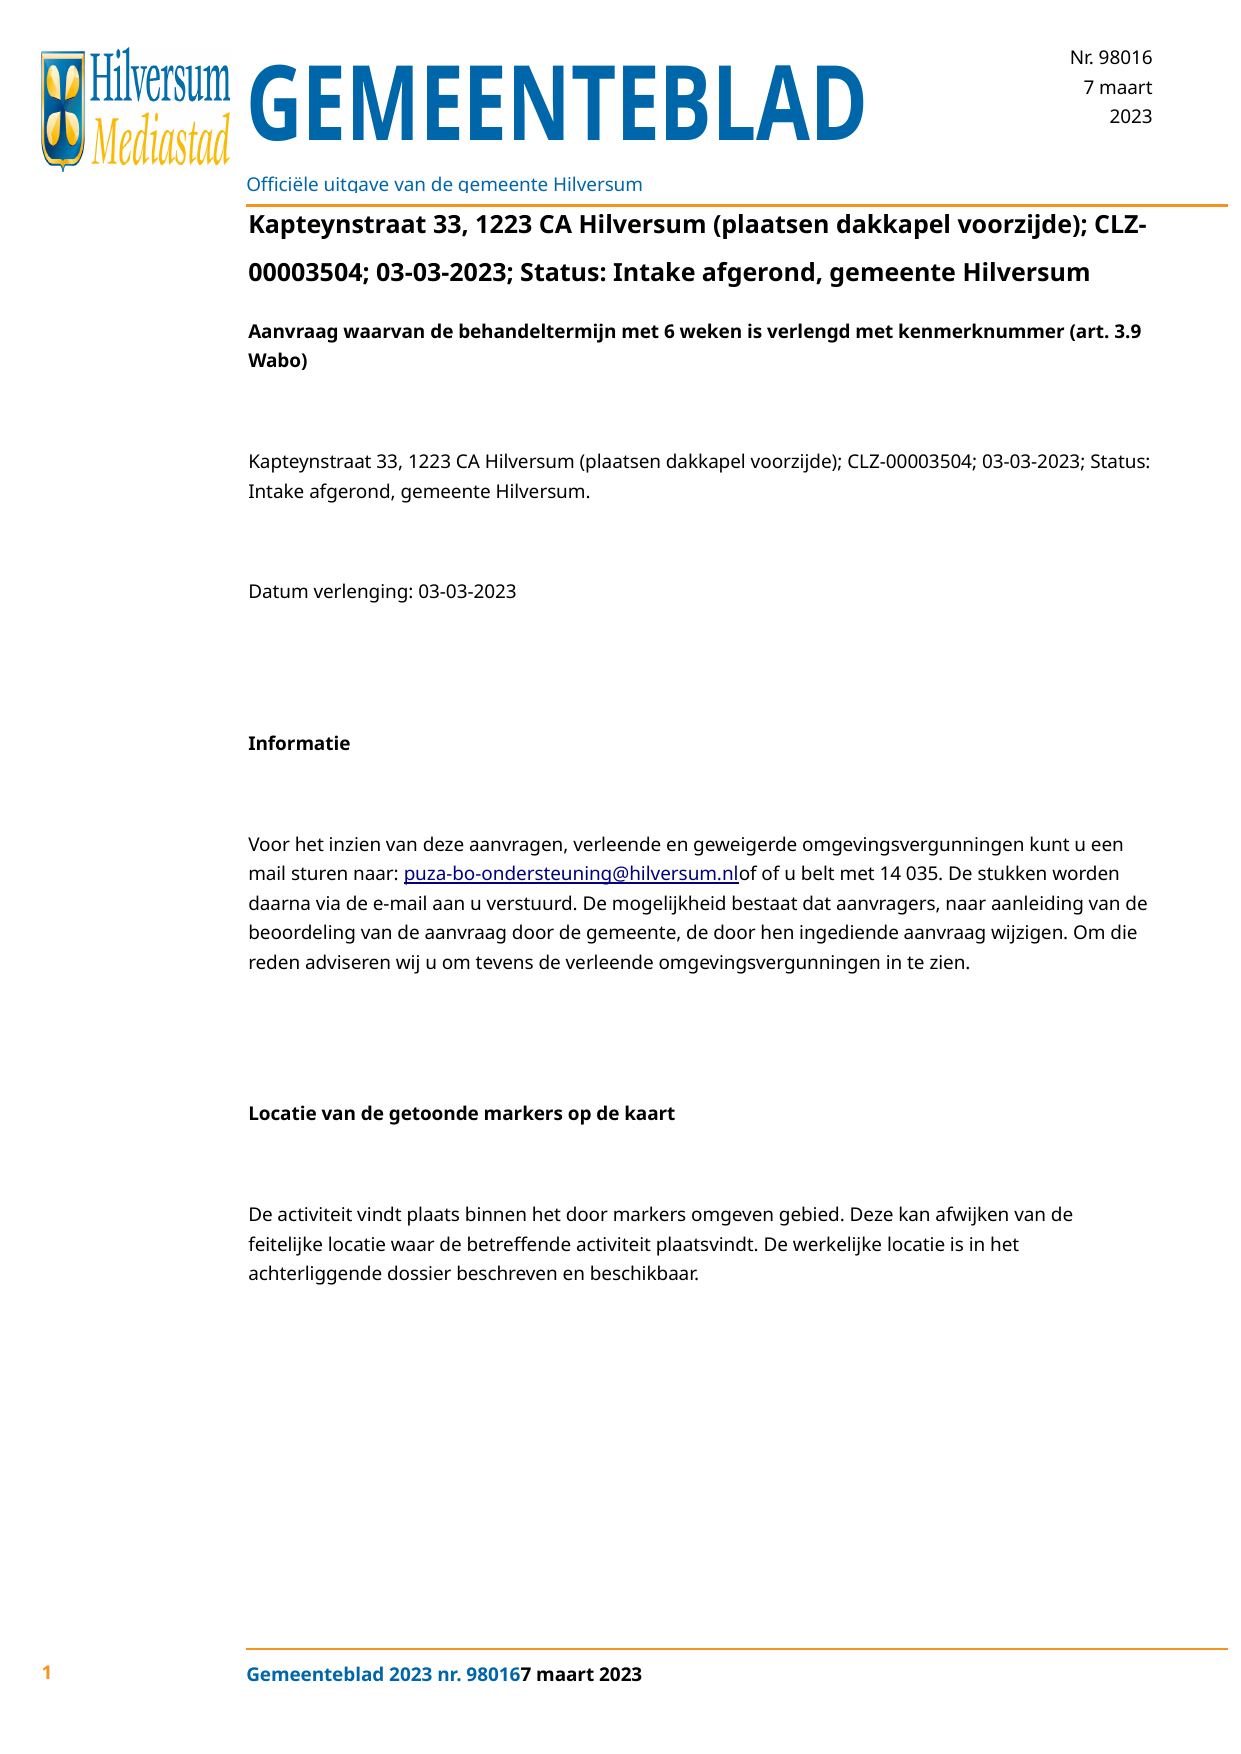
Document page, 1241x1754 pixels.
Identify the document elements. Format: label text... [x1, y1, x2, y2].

text Datum verlenging: 03-03-2023 [248, 579, 1152, 604]
text Kapteynstraat 33, 1223 CA Hilversum (plaatsen dakkapel voorzijde); CLZ-00003504; 03-03-2023; Status: Intake afgerond, gemeente Hilversum [248, 207, 1152, 288]
text Informatie [248, 730, 1152, 756]
text Voor het inzien van deze aanvragen, verleende en geweigerde omgevingsvergunningen kunt u een mail sturen naar: puza-bo-ondersteuning@hilversum.nlof of u belt met 14 035. De stukken worden daarna via de e-mail aan u verstuurd. De mogelijkheid bestaat dat aanvragers, naar aanleiding van de beoordeling van de aanvraag door de gemeente, de door hen ingediende aanvraag wijzigen. Om die reden adviseren wij u om tevens de verleende omgevingsvergunningen in te zien. [248, 831, 1152, 975]
text Aanvraag waarvan de behandeltermijn met 6 weken is verlengd met kenmerknummer (art. 3.9 Wabo) [248, 318, 1152, 373]
text Kapteynstraat 33, 1223 CA Hilversum (plaatsen dakkapel voorzijde); CLZ-00003504; 03-03-2023; Status: Intake afgerond, gemeente Hilversum. [248, 448, 1152, 504]
text Locatie van de getoonde markers op de kaart [248, 1100, 1152, 1126]
picture [41, 47, 231, 172]
text De activiteit vindt plaats binnen het door markers omgeven gebied. Deze kan afwijken van de feitelijke locatie waar de betreffende activiteit plaatsvindt. De werkelijke locatie is in het achterliggende dossier beschreven en beschikbaar. [248, 1201, 1152, 1286]
